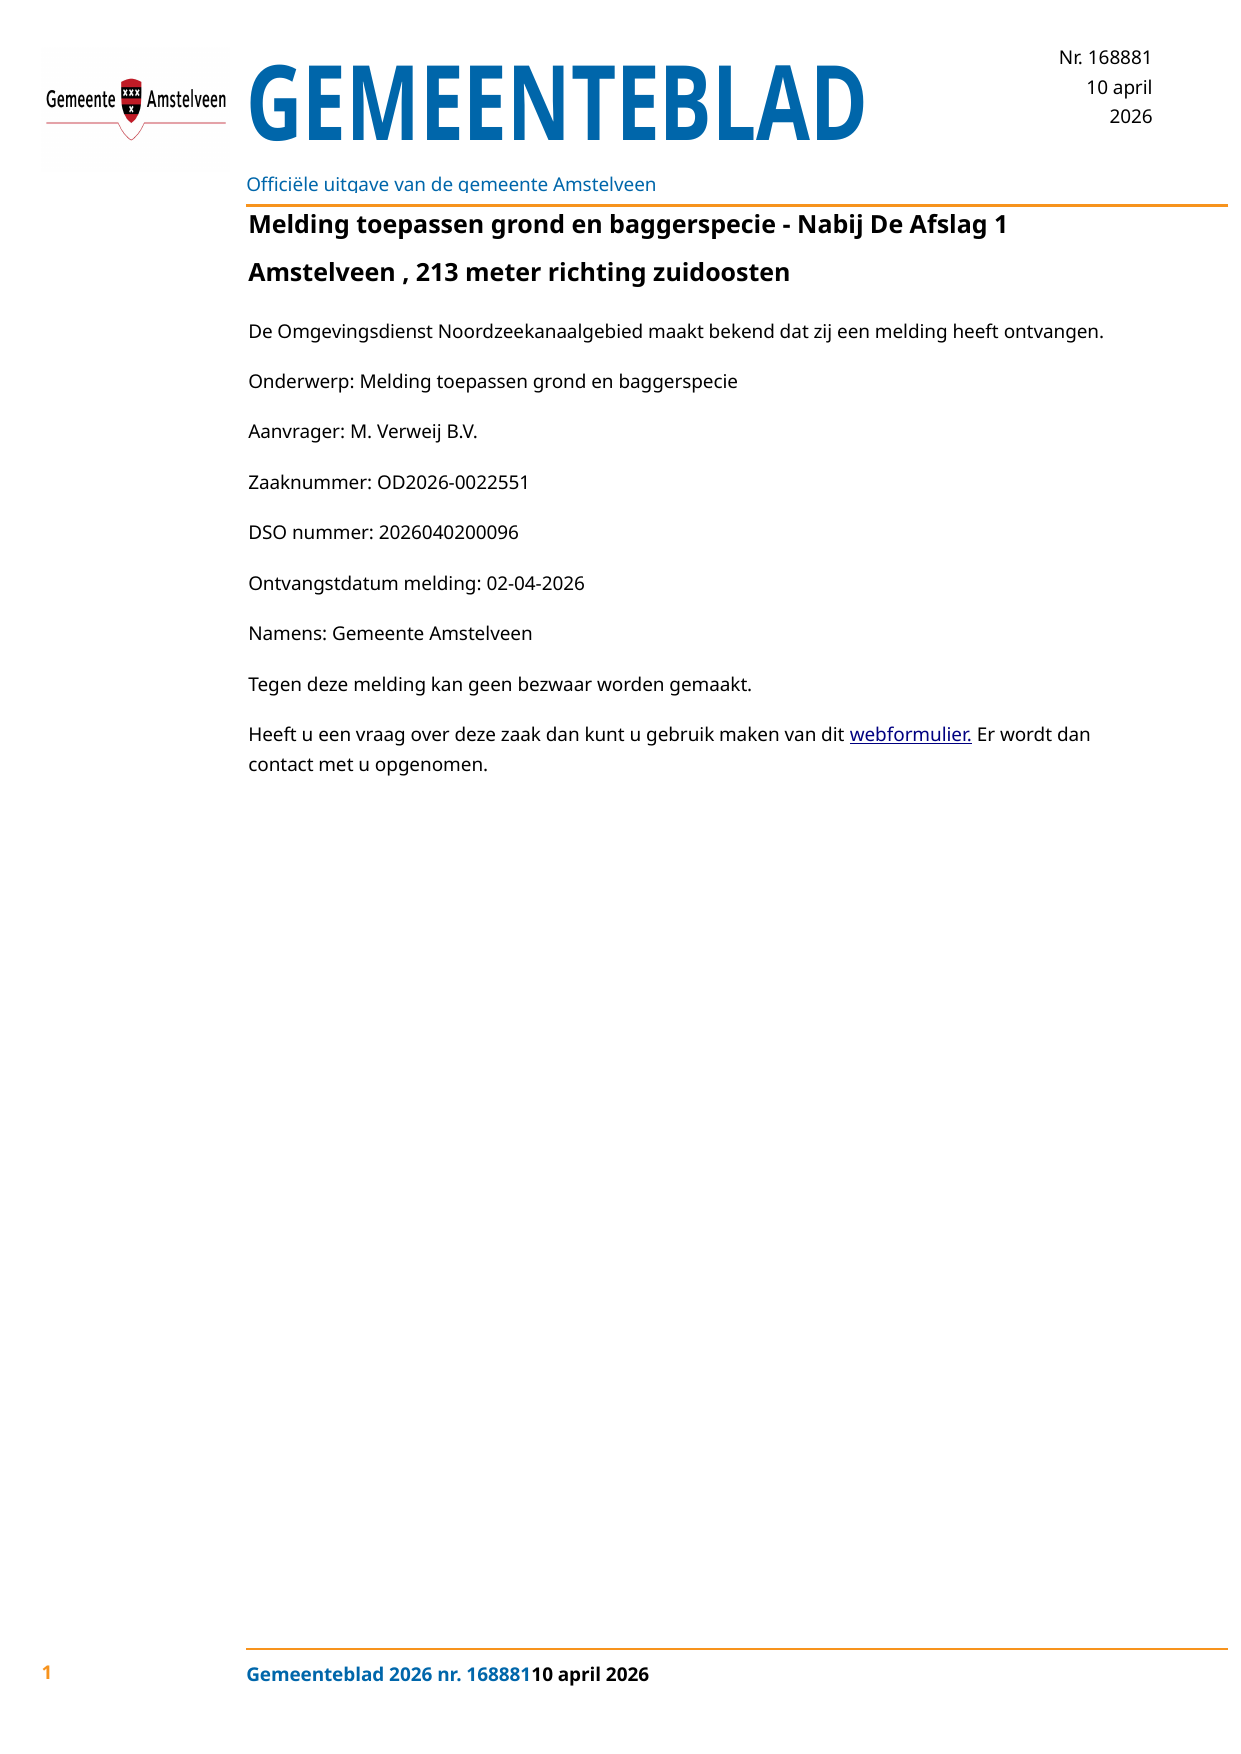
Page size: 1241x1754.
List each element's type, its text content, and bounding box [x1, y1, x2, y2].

text Melding toepassen grond en baggerspecie - Nabij De Afslag 1 Amstelveen , 213 meter richting zuidoosten [248, 207, 1152, 288]
text Onderwerp: Melding toepassen grond en baggerspecie [248, 368, 1152, 394]
text Aanvrager: M. Verweij B.V. [248, 419, 1152, 444]
text Tegen deze melding kan geen bezwaar worden gemaakt. [248, 671, 1152, 697]
picture [41, 47, 231, 172]
text Zaaknummer: OD2026-0022551 [248, 469, 1152, 495]
text Namens: Gemeente Amstelveen [248, 620, 1152, 646]
text DSO nummer: 2026040200096 [248, 519, 1152, 545]
text Heeft u een vraag over deze zaak dan kunt u gebruik maken van dit webformulier. Er wordt dan contact met u opgenomen. [248, 721, 1152, 777]
text De Omgevingsdienst Noordzeekanaalgebied maakt bekend dat zij een melding heeft ontvangen. [248, 318, 1152, 344]
text Ontvangstdatum melding: 02-04-2026 [248, 570, 1152, 596]
